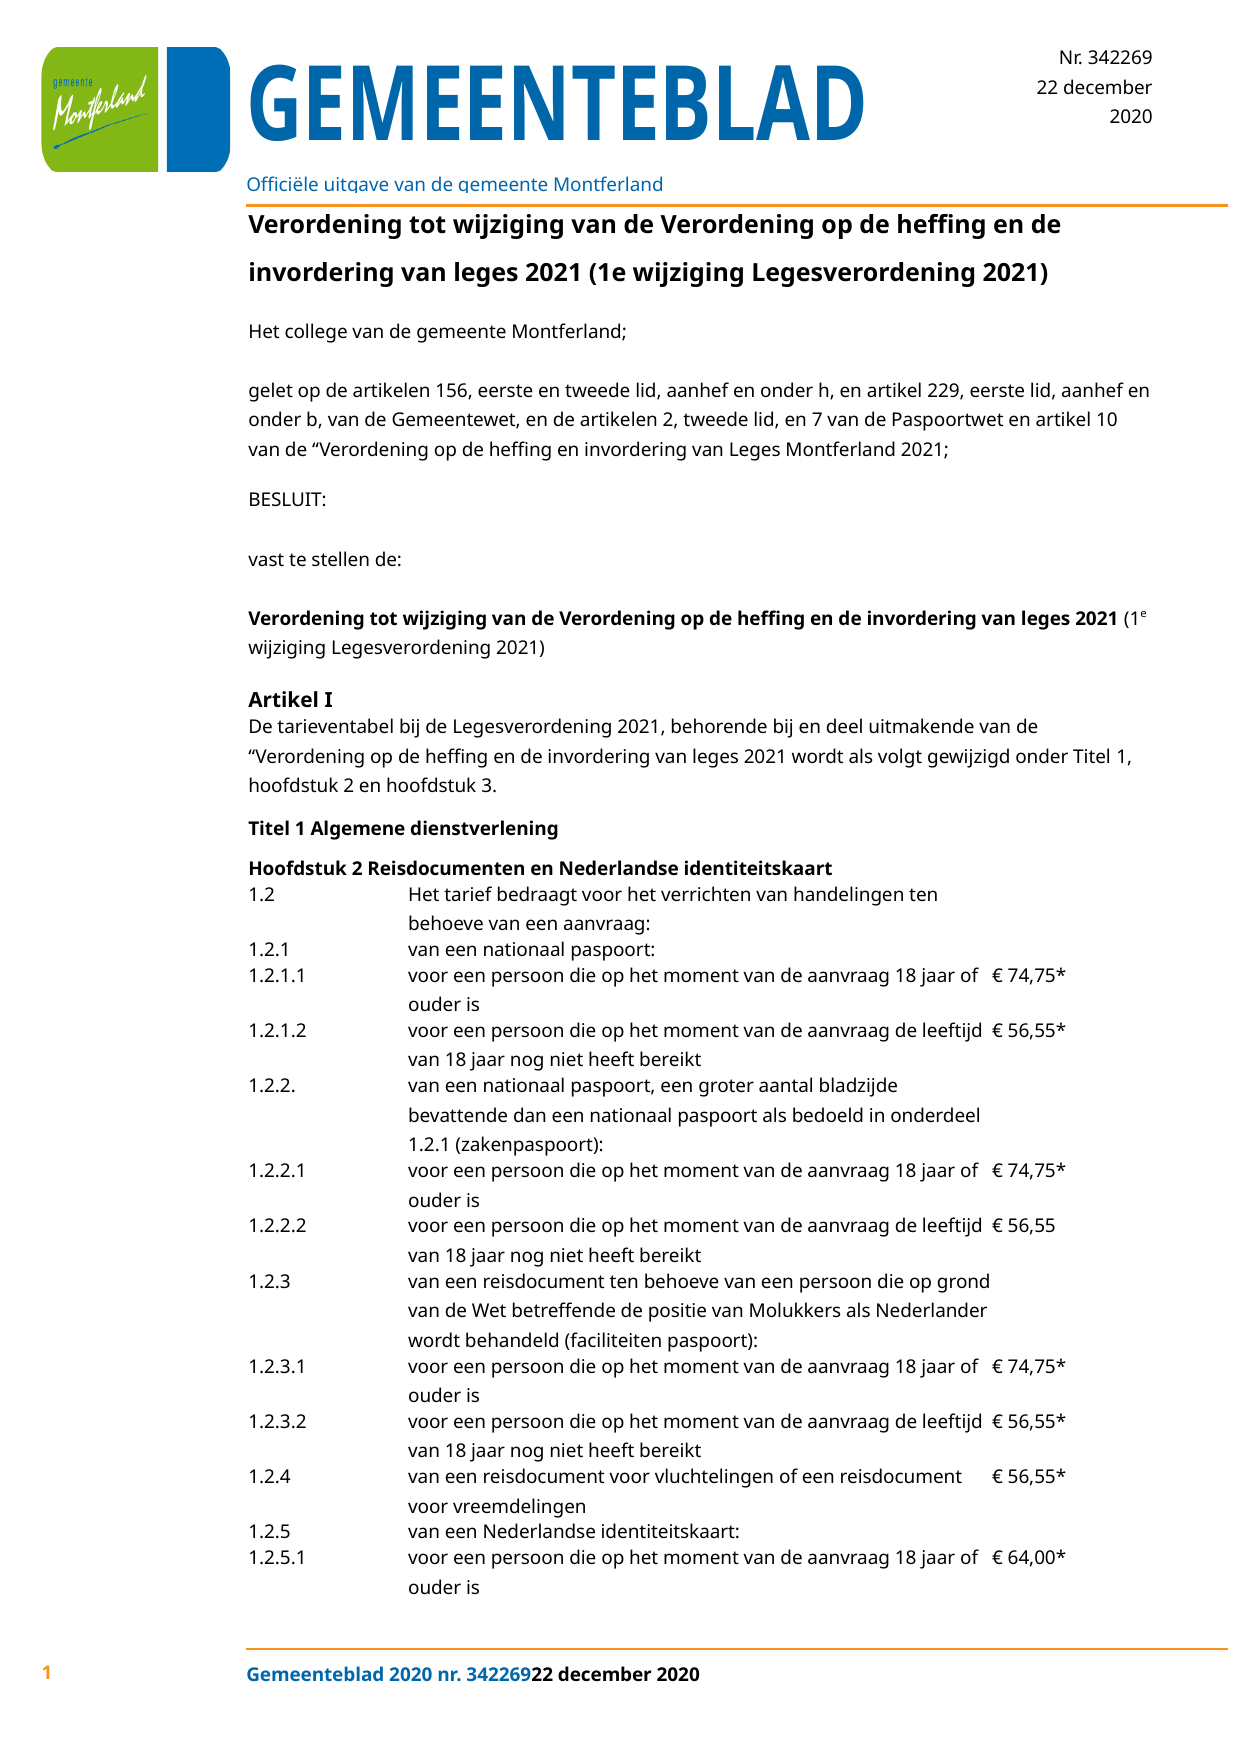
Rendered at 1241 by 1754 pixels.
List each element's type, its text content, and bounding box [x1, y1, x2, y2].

text Titel 1 Algemene dienstverlening [248, 816, 1152, 841]
table_cell voor een persoon die op het moment van de aanvraag de leeftijd van 18 jaar nog niet heeft bereikt [408, 1213, 992, 1268]
table_cell € 64,00* [992, 1545, 1152, 1600]
table_cell voor een persoon die op het moment van de aanvraag de leeftijd van 18 jaar nog niet heeft bereikt [408, 1017, 992, 1072]
text Verordening tot wijziging van de Verordening op de heffing en de invordering van leges 2021 (1e wijziging Legesverordening 2021) [248, 207, 1152, 288]
picture [41, 47, 231, 172]
text Hoofdstuk 2 Reisdocumenten en Nederlandse identiteitskaart [248, 855, 1152, 881]
table_cell voor een persoon die op het moment van de aanvraag 18 jaar of ouder is [408, 1353, 992, 1408]
table_header Het tarief bedraagt voor het verrichten van handelingen ten behoeve van een aanvraag: [408, 881, 992, 936]
table_cell 1.2.2.2 [248, 1213, 408, 1268]
table_cell € 56,55 [992, 1213, 1152, 1268]
table_cell 1.2.2.1 [248, 1157, 408, 1213]
table_cell [992, 936, 1152, 962]
table_cell van een nationaal paspoort: [408, 936, 992, 962]
table_cell € 56,55* [992, 1408, 1152, 1463]
text Artikel I [248, 685, 1152, 713]
table_cell [992, 1268, 1152, 1353]
table_cell van een nationaal paspoort, een groter aantal bladzijde bevattende dan een nationaal paspoort als bedoeld in onderdeel 1.2.1 (zakenpaspoort): [408, 1073, 992, 1157]
table_cell 1.2.3.2 [248, 1408, 408, 1463]
table_cell van een Nederlandse identiteitskaart: [408, 1519, 992, 1544]
table_cell [992, 1073, 1152, 1157]
table_cell 1.2.5 [248, 1519, 408, 1544]
table_cell 1.2.1 [248, 936, 408, 962]
table_cell 1.2.2. [248, 1073, 408, 1157]
table_cell 1.2.4 [248, 1464, 408, 1519]
table_cell € 74,75* [992, 1353, 1152, 1408]
table_cell € 74,75* [992, 962, 1152, 1017]
table_cell € 56,55* [992, 1464, 1152, 1519]
table_cell 1.2.5.1 [248, 1545, 408, 1600]
table_cell van een reisdocument voor vluchtelingen of een reisdocument voor vreemdelingen [408, 1464, 992, 1519]
table_cell 1.2.1.2 [248, 1017, 408, 1072]
text De tarieventabel bij de Legesverordening 2021, behorende bij en deel uitmakende van de “Verordening op de heffing en de invordering van leges 2021 wordt als volgt gewijzigd onder Titel 1, hoofdstuk 2 en hoofdstuk 3. [248, 713, 1152, 798]
table_header [992, 881, 1152, 936]
table_cell voor een persoon die op het moment van de aanvraag 18 jaar of ouder is [408, 1545, 992, 1600]
text vast te stellen de: [248, 546, 1152, 571]
text BESLUIT: [248, 487, 1152, 512]
table_cell € 56,55* [992, 1017, 1152, 1072]
table_cell [992, 1519, 1152, 1544]
text Verordening tot wijziging van de Verordening op de heffing en de invordering van leges 2021 (1e wijziging Legesverordening 2021) [248, 605, 1152, 660]
table_cell voor een persoon die op het moment van de aanvraag 18 jaar of ouder is [408, 1157, 992, 1213]
text Het college van de gemeente Montferland; [248, 318, 1152, 344]
table_cell € 74,75* [992, 1157, 1152, 1213]
table_cell voor een persoon die op het moment van de aanvraag 18 jaar of ouder is [408, 962, 992, 1017]
table_cell van een reisdocument ten behoeve van een persoon die op grond van de Wet betreffende de positie van Molukkers als Nederlander wordt behandeld (faciliteiten paspoort): [408, 1268, 992, 1353]
table_cell 1.2.3.1 [248, 1353, 408, 1408]
table_header 1.2 [248, 881, 408, 936]
text gelet op de artikelen 156, eerste en tweede lid, aanhef en onder h, en artikel 229, eerste lid, aanhef en onder b, van de Gemeentewet, en de artikelen 2, tweede lid, en 7 van de Paspoortwet en artikel 10 van de “Verordening op de heffing en invordering van Leges Montferland 2021; [248, 377, 1152, 462]
table_cell 1.2.1.1 [248, 962, 408, 1017]
table_cell voor een persoon die op het moment van de aanvraag de leeftijd van 18 jaar nog niet heeft bereikt [408, 1408, 992, 1463]
table_cell 1.2.3 [248, 1268, 408, 1353]
